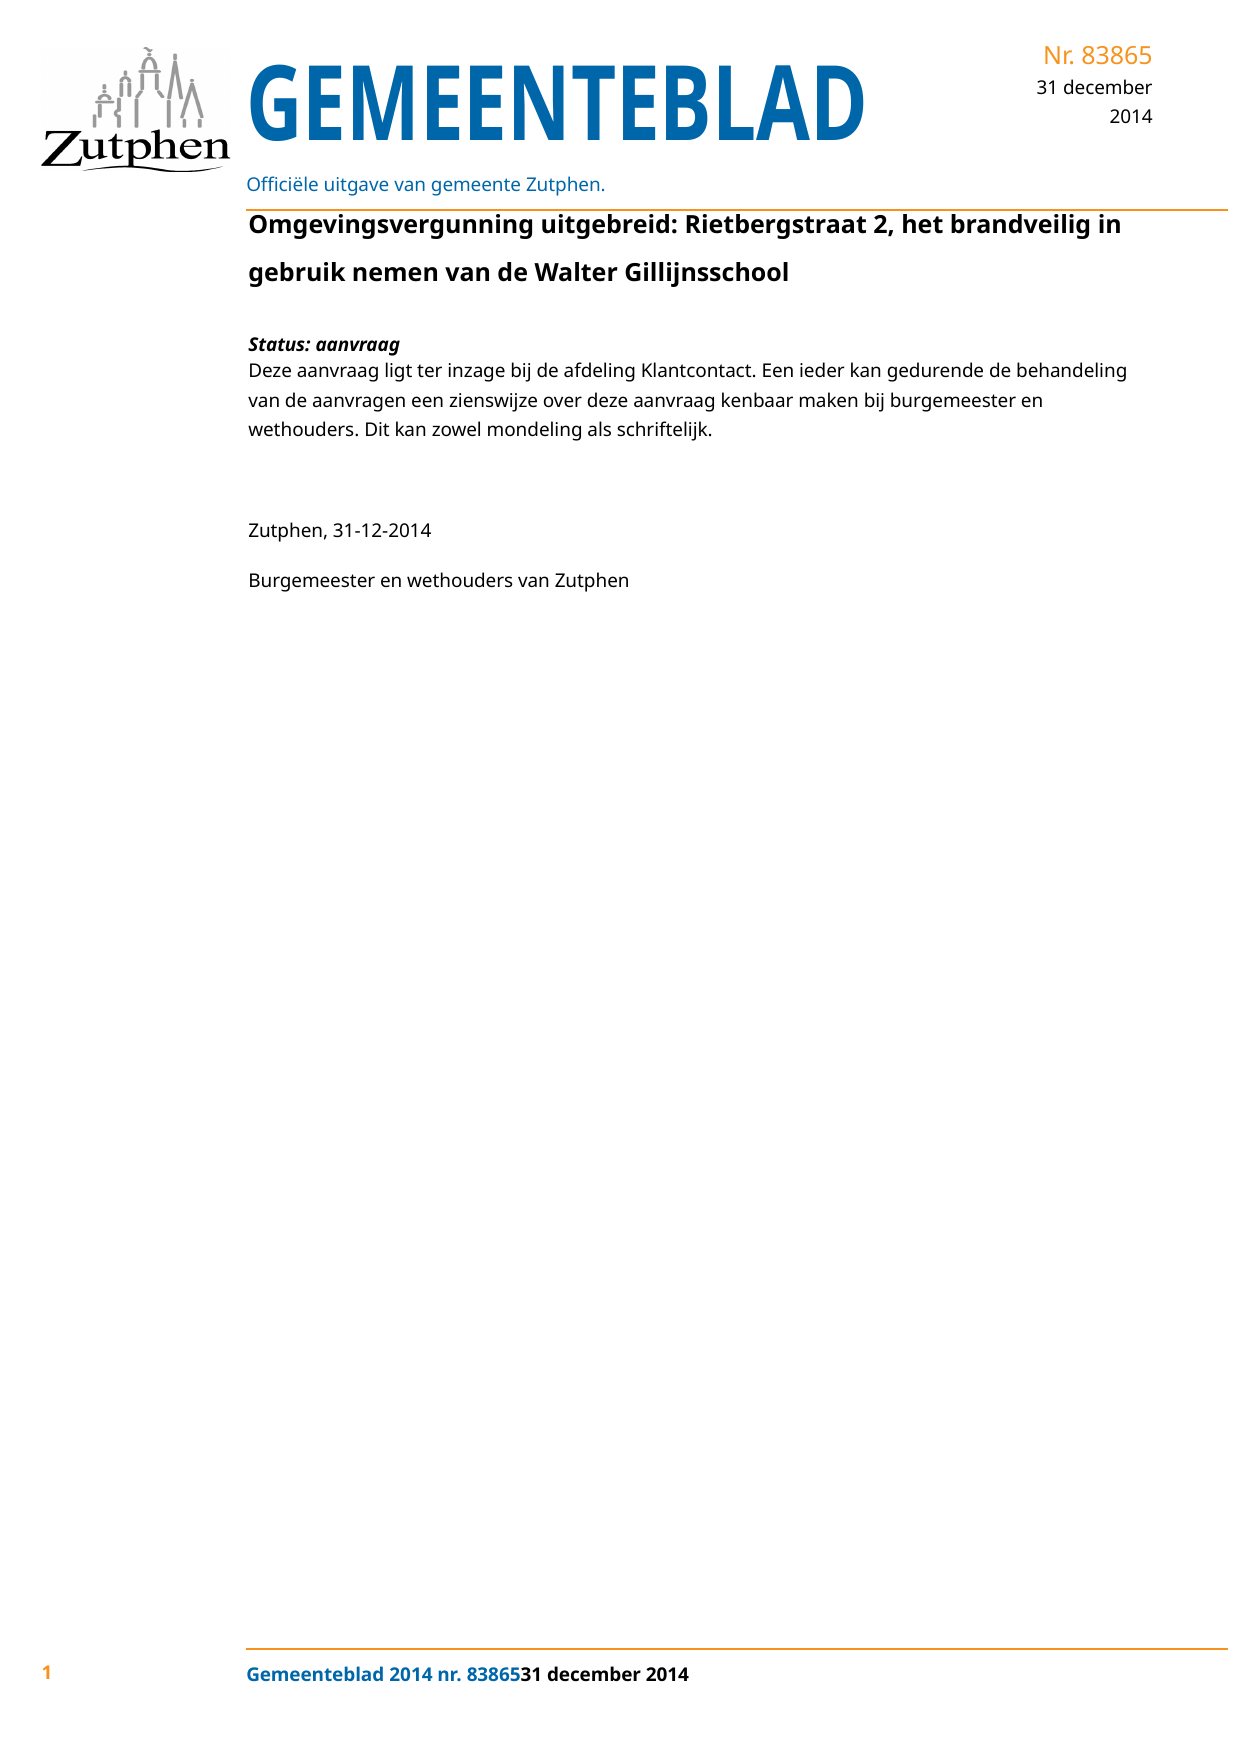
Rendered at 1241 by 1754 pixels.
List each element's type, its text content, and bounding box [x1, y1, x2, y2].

text Status: aanvraag [248, 331, 1152, 357]
text Zutphen, 31-12-2014 [248, 517, 1152, 543]
text Burgemeester en wethouders van Zutphen [248, 568, 1152, 593]
text Omgevingsvergunning uitgebreid: Rietbergstraat 2, het brandveilig in gebruik nemen van de Walter Gillijnsschool [248, 211, 1152, 288]
picture [41, 47, 231, 172]
text Deze aanvraag ligt ter inzage bij de afdeling Klantcontact. Een ieder kan gedurende de behandeling van de aanvragen een zienswijze over deze aanvraag kenbaar maken bij burgemeester en wethouders. Dit kan zowel mondeling als schriftelijk. [248, 357, 1152, 442]
